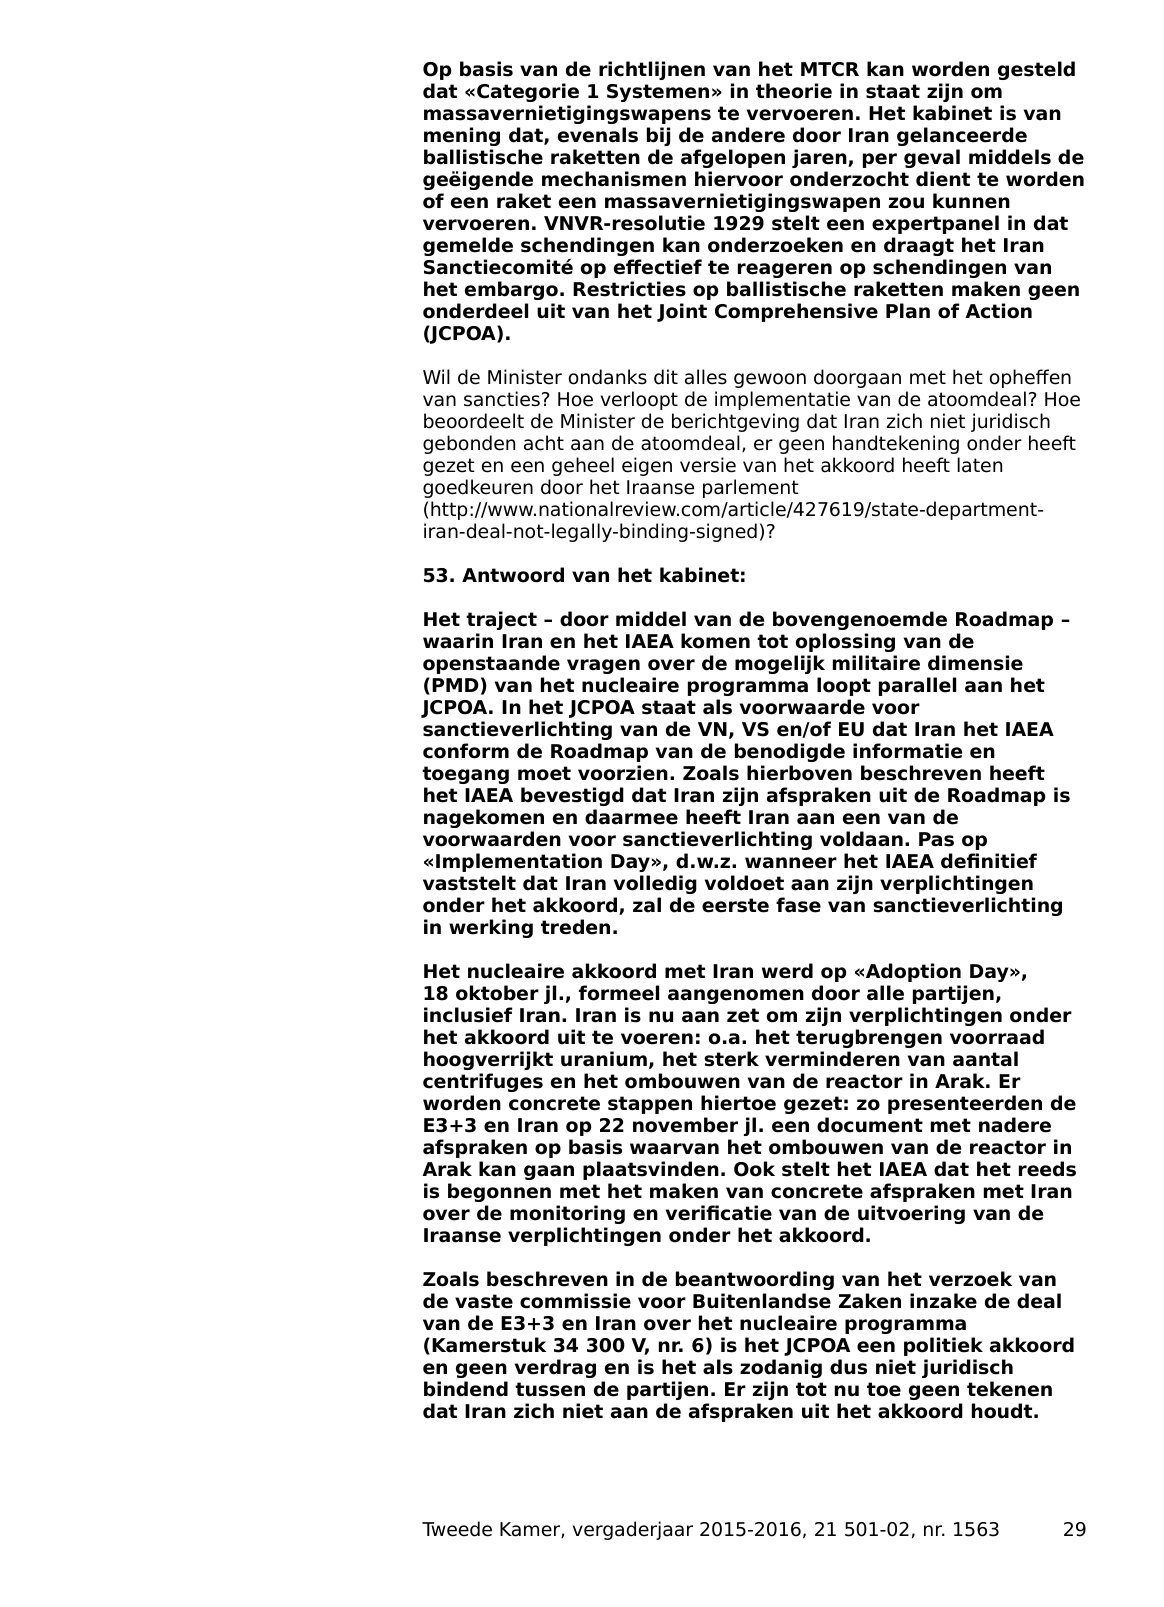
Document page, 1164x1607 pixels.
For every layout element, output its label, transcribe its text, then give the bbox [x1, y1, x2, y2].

text Het nucleaire akkoord met Iran werd op «Adoption Day», 18 oktober jl., formeel aangenomen door alle partijen, inclusief Iran. Iran is nu aan zet om zijn verplichtingen onder het akkoord uit te voeren: o.a. het terugbrengen voorraad hoogverrijkt uranium, het sterk verminderen van aantal centrifuges en het ombouwen van de reactor in Arak. Er worden concrete stappen hiertoe gezet: zo presenteerden de E3+3 en Iran op 22 november jl. een document met nadere afspraken op basis waarvan het ombouwen van de reactor in Arak kan gaan plaatsvinden. Ook stelt het IAEA dat het reeds is begonnen met het maken van concrete afspraken met Iran over de monitoring en verificatie van de uitvoering van de Iraanse verplichtingen onder het akkoord. [422, 961, 1087, 1247]
text 53. Antwoord van het kabinet: [422, 565, 1087, 587]
text Het traject – door middel van de bovengenoemde Roadmap – waarin Iran en het IAEA komen tot oplossing van de openstaande vragen over de mogelijk militaire dimensie (PMD) van het nucleaire programma loopt parallel aan het JCPOA. In het JCPOA staat als voorwaarde voor sanctieverlichting van de VN, VS en/of EU dat Iran het IAEA conform de Roadmap van de benodigde informatie en toegang moet voorzien. Zoals hierboven beschreven heeft het IAEA bevestigd dat Iran zijn afspraken uit de Roadmap is nagekomen en daarmee heeft Iran aan een van de voorwaarden voor sanctieverlichting voldaan. Pas op «Implementation Day», d.w.z. wanneer het IAEA definitief vaststelt dat Iran volledig voldoet aan zijn verplichtingen onder het akkoord, zal de eerste fase van sanctieverlichting in werking treden. [422, 609, 1087, 939]
text Zoals beschreven in de beantwoording van het verzoek van de vaste commissie voor Buitenlandse Zaken inzake de deal van de E3+3 en Iran over het nucleaire programma (Kamerstuk 34 300 V, nr. 6) is het JCPOA een politiek akkoord en geen verdrag en is het als zodanig dus niet juridisch bindend tussen de partijen. Er zijn tot nu toe geen tekenen dat Iran zich niet aan de afspraken uit het akkoord houdt. [422, 1269, 1087, 1423]
text Wil de Minister ondanks dit alles gewoon doorgaan met het opheffen van sancties? Hoe verloopt de implementatie van de atoomdeal? Hoe beoordeelt de Minister de berichtgeving dat Iran zich niet juridisch gebonden acht aan de atoomdeal, er geen handtekening onder heeft gezet en een geheel eigen versie van het akkoord heeft laten goedkeuren door het Iraanse parlement (http://www.nationalreview.com/article/427619/state-department-iran-deal-not-legally-binding-signed)? [422, 367, 1087, 543]
text Op basis van de richtlijnen van het MTCR kan worden gesteld dat «Categorie 1 Systemen» in theorie in staat zijn om massavernietigingswapens te vervoeren. Het kabinet is van mening dat, evenals bij de andere door Iran gelanceerde ballistische raketten de afgelopen jaren, per geval middels de geëigende mechanismen hiervoor onderzocht dient te worden of een raket een massavernietigingswapen zou kunnen vervoeren. VNVR-resolutie 1929 stelt een expertpanel in dat gemelde schendingen kan onderzoeken en draagt het Iran Sanctiecomité op effectief te reageren op schendingen van het embargo. Restricties op ballistische raketten maken geen onderdeel uit van het Joint Comprehensive Plan of Action (JCPOA). [422, 59, 1087, 345]
